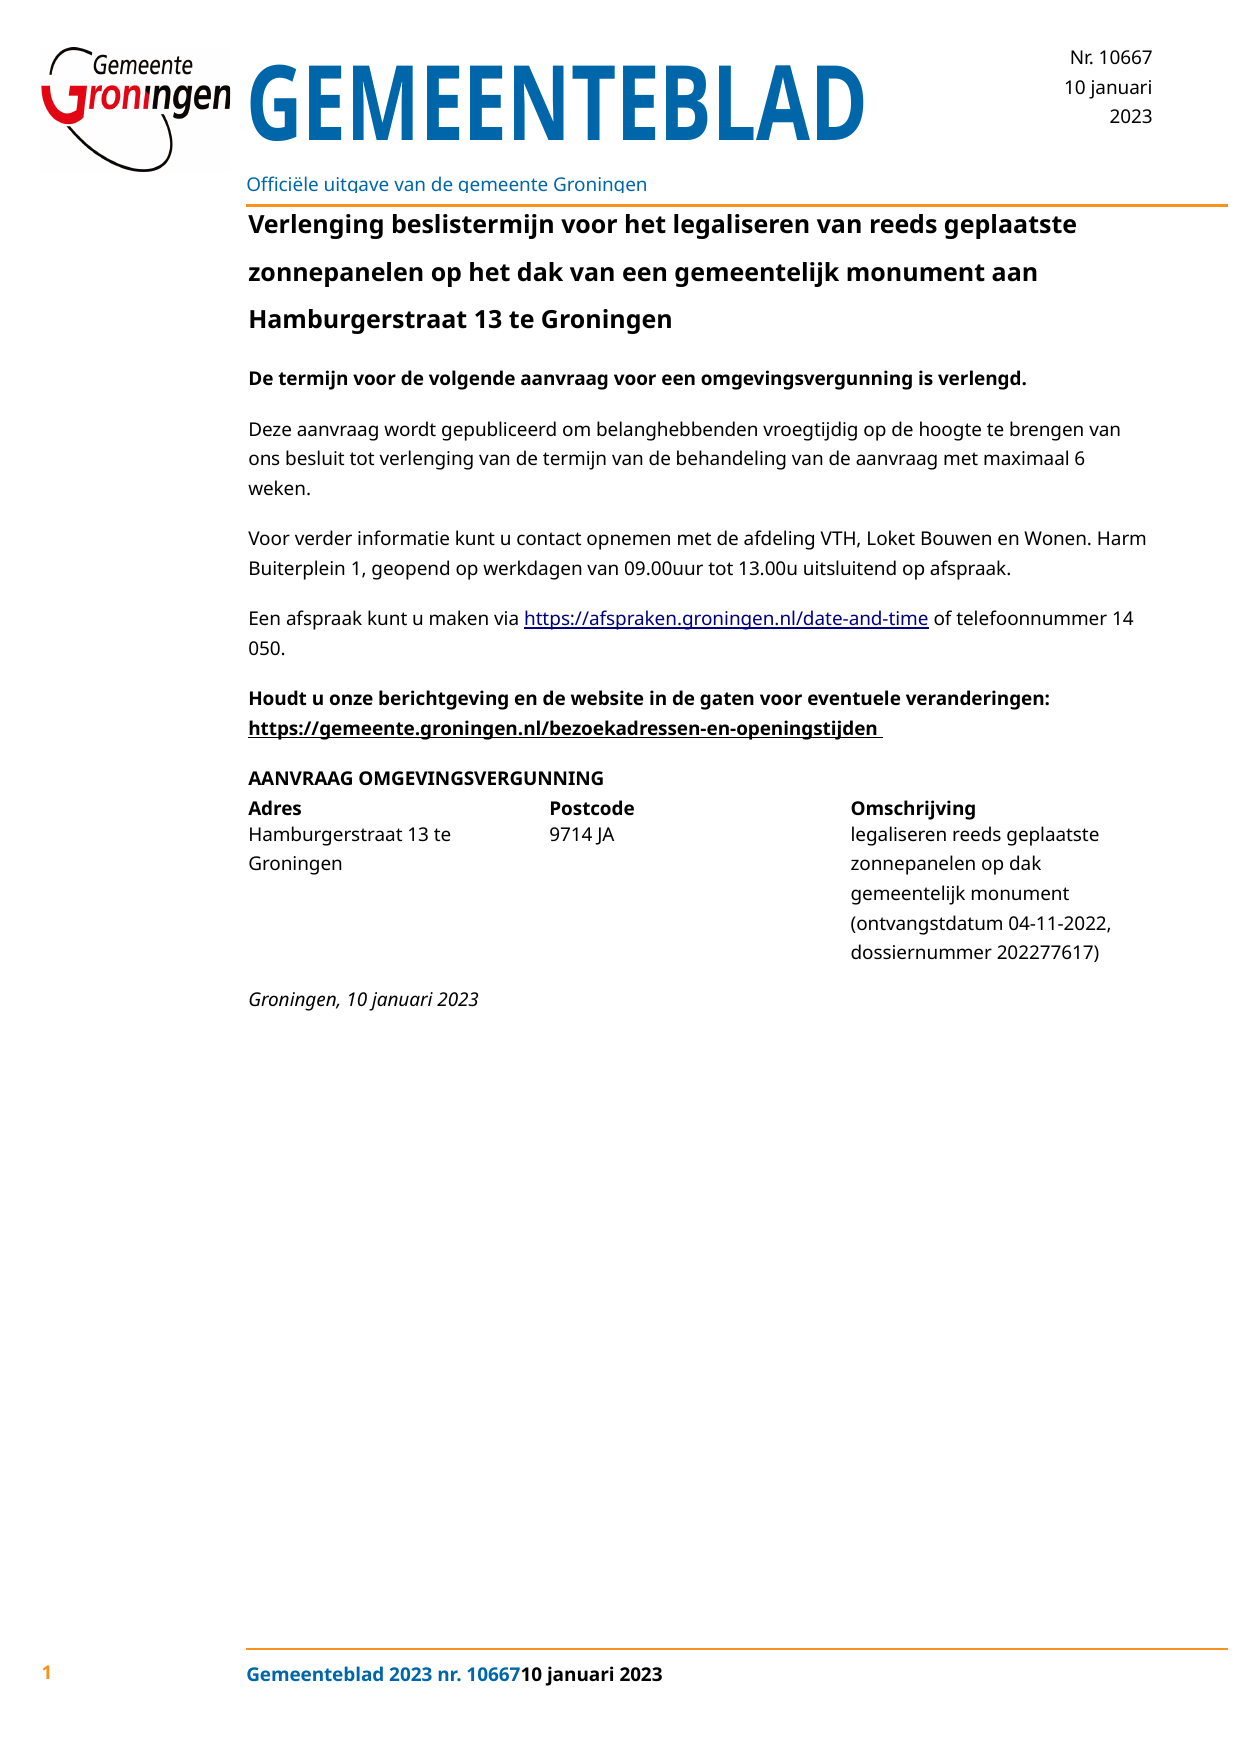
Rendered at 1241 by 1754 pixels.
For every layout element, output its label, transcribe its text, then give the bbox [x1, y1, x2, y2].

picture [41, 47, 231, 172]
text AANVRAAG OMGEVINGSVERGUNNING [248, 766, 1152, 791]
table_cell 9714 JA [549, 821, 850, 965]
table_header Postcode [549, 795, 850, 821]
table_cell Hamburgerstraat 13 te Groningen [248, 821, 549, 965]
text Verlenging beslistermijn voor het legaliseren van reeds geplaatste zonnepanelen op het dak van een gemeentelijk monument aan Hamburgerstraat 13 te Groningen [248, 207, 1152, 336]
text Deze aanvraag wordt gepubliceerd om belanghebbenden vroegtijdig op de hoogte te brengen van ons besluit tot verlenging van de termijn van de behandeling van de aanvraag met maximaal 6 weken. [248, 416, 1152, 501]
text Groningen, 10 januari 2023 [248, 986, 1152, 1012]
text Houdt u onze berichtgeving en de website in de gaten voor eventuele veranderingen: https://gemeente.groningen.nl/bezoekadressen-en-openingstijden [248, 686, 1152, 741]
table_cell legaliseren reeds geplaatste zonnepanelen op dak gemeentelijk monument (ontvangstdatum 04-11-2022, dossiernummer 202277617) [850, 821, 1152, 965]
table_header Omschrijving [850, 795, 1152, 821]
table_header Adres [248, 795, 549, 821]
text Een afspraak kunt u maken via https://afspraken.groningen.nl/date-and-time of telefoonnummer 14 050. [248, 606, 1152, 661]
text De termijn voor de volgende aanvraag voor een omgevingsvergunning is verlengd. [248, 366, 1152, 391]
text Voor verder informatie kunt u contact opnemen met de afdeling VTH, Loket Bouwen en Wonen. Harm Buiterplein 1, geopend op werkdagen van 09.00uur tot 13.00u uitsluitend op afspraak. [248, 526, 1152, 581]
